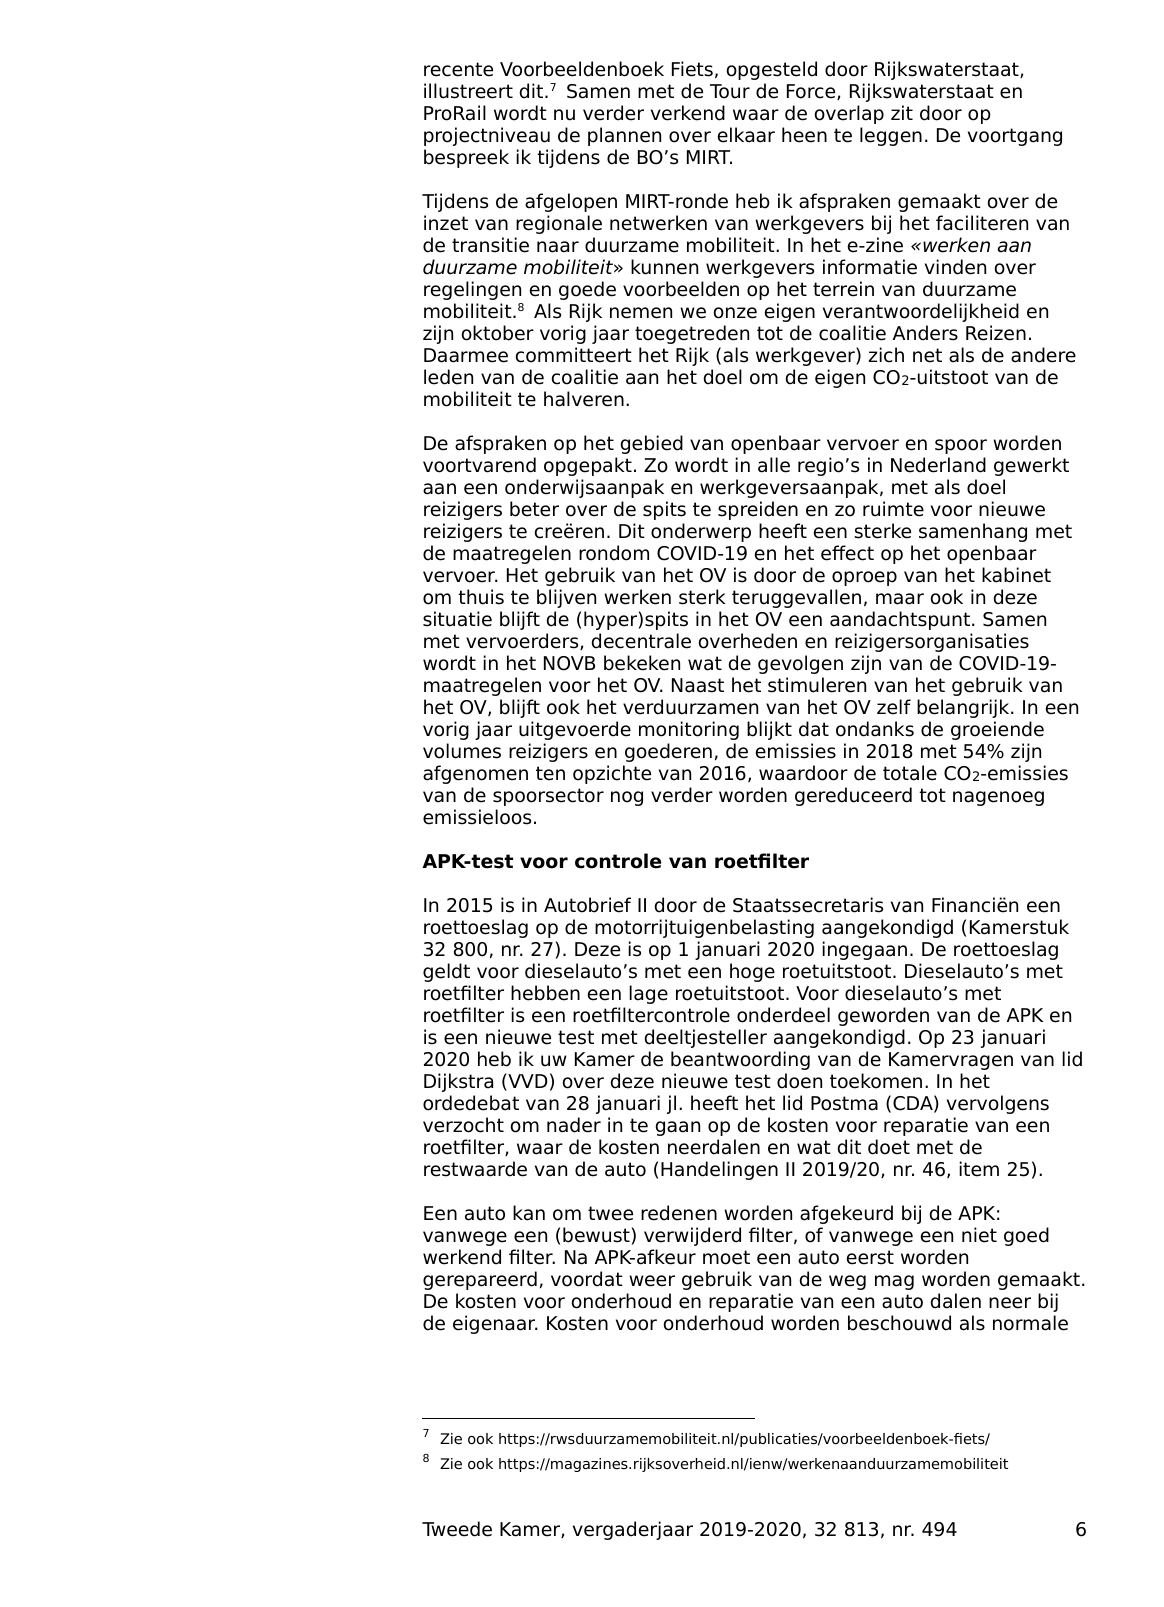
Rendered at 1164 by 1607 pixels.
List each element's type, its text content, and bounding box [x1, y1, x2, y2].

text Tijdens de afgelopen MIRT-ronde heb ik afspraken gemaakt over de inzet van regionale netwerken van werkgevers bij het faciliteren van de transitie naar duurzame mobiliteit. In het e-zine «werken aan duurzame mobiliteit» kunnen werkgevers informatie vinden over regelingen en goede voorbeelden op het terrein van duurzame mobiliteit. Als Rijk nemen we onze eigen verantwoordelijkheid en zijn oktober vorig jaar toegetreden tot de coalitie Anders Reizen. Daarmee committeert het Rijk (als werkgever) zich net als de andere leden van de coalitie aan het doel om de eigen CO2-uitstoot van de mobiliteit te halveren. [422, 191, 1087, 411]
text In 2015 is in Autobrief II door de Staatssecretaris van Financiën een roettoeslag op de motorrijtuigenbelasting aangekondigd (Kamerstuk 32 800, nr. 27). Deze is op 1 januari 2020 ingegaan. De roettoeslag geldt voor dieselauto’s met een hoge roetuitstoot. Dieselauto’s met roetfilter hebben een lage roetuitstoot. Voor dieselauto’s met roetfilter is een roetfiltercontrole onderdeel geworden van de APK en is een nieuwe test met deeltjesteller aangekondigd. Op 23 januari 2020 heb ik uw Kamer de beantwoording van de Kamervragen van lid Dijkstra (VVD) over deze nieuwe test doen toekomen. In het ordedebat van 28 januari jl. heeft het lid Postma (CDA) vervolgens verzocht om nader in te gaan op de kosten voor reparatie van een roetfilter, waar de kosten neerdalen en wat dit doet met de restwaarde van de auto (Handelingen II 2019/20, nr. 46, item 25). [422, 895, 1087, 1181]
subtitle APK-test voor controle van roetfilter [422, 851, 1087, 873]
text Zie ook https://rwsduurzamemobiliteit.nl/publicaties/voorbeeldenboek-fiets/ [422, 1427, 1087, 1449]
text Een auto kan om twee redenen worden afgekeurd bij de APK: vanwege een (bewust) verwijderd filter, of vanwege een niet goed werkend filter. Na APK-afkeur moet een auto eerst worden gerepareerd, voordat weer gebruik van de weg mag worden gemaakt. De kosten voor onderhoud en reparatie van een auto dalen neer bij de eigenaar. Kosten voor onderhoud worden beschouwd als normale [422, 1203, 1087, 1335]
text Zie ook https://magazines.rijksoverheid.nl/ienw/werkenaanduurzamemobiliteit [422, 1452, 1087, 1474]
text De afspraken op het gebied van openbaar vervoer en spoor worden voortvarend opgepakt. Zo wordt in alle regio’s in Nederland gewerkt aan een onderwijsaanpak en werkgeversaanpak, met als doel reizigers beter over de spits te spreiden en zo ruimte voor nieuwe reizigers te creëren. Dit onderwerp heeft een sterke samenhang met de maatregelen rondom COVID-19 en het effect op het openbaar vervoer. Het gebruik van het OV is door de oproep van het kabinet om thuis te blijven werken sterk teruggevallen, maar ook in deze situatie blijft de (hyper)spits in het OV een aandachtspunt. Samen met vervoerders, decentrale overheden en reizigersorganisaties wordt in het NOVB bekeken wat de gevolgen zijn van de COVID-19-maatregelen voor het OV. Naast het stimuleren van het gebruik van het OV, blijft ook het verduurzamen van het OV zelf belangrijk. In een vorig jaar uitgevoerde monitoring blijkt dat ondanks de groeiende volumes reizigers en goederen, de emissies in 2018 met 54% zijn afgenomen ten opzichte van 2016, waardoor de totale CO2-emissies van de spoorsector nog verder worden gereduceerd tot nagenoeg emissieloos. [422, 433, 1087, 829]
text recente Voorbeeldenboek Fiets, opgesteld door Rijkswaterstaat, illustreert dit. Samen met de Tour de Force, Rijkswaterstaat en ProRail wordt nu verder verkend waar de overlap zit door op projectniveau de plannen over elkaar heen te leggen. De voortgang bespreek ik tijdens de BO’s MIRT. [422, 59, 1087, 169]
